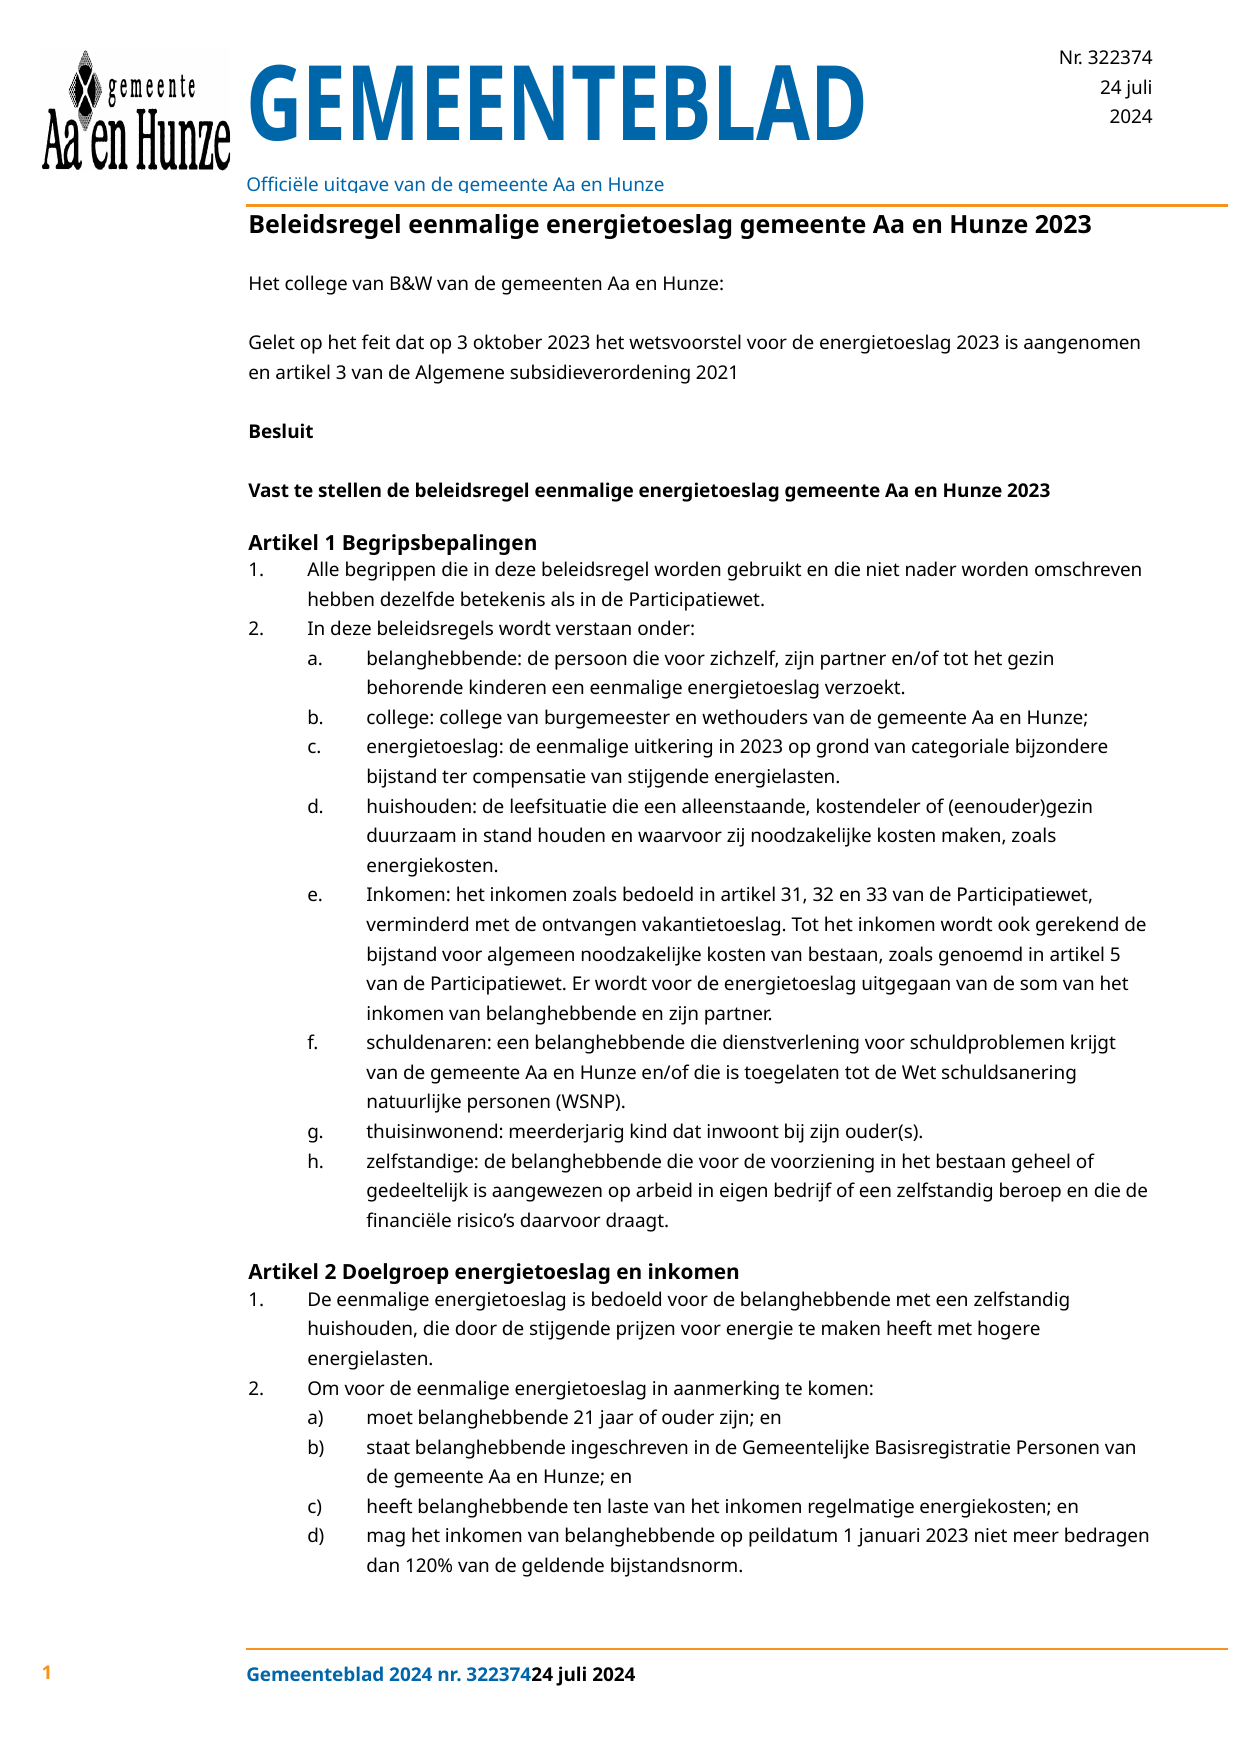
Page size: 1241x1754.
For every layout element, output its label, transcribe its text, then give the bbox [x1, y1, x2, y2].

text Beleidsregel eenmalige energietoeslag gemeente Aa en Hunze 2023 [248, 207, 1152, 241]
list De eenmalige energietoeslag is bedoeld voor de belanghebbende met een zelfstandig huishouden, die door de stijgende prijzen voor energie te maken heeft met hogere energielasten. [248, 1286, 1152, 1371]
list energietoeslag: de eenmalige uitkering in 2023 op grond van categoriale bijzondere bijstand ter compensatie van stijgende energielasten. [307, 734, 1152, 789]
list mag het inkomen van belanghebbende op peildatum 1 januari 2023 niet meer bedragen dan 120% van de geldende bijstandsnorm. [307, 1523, 1152, 1578]
text Besluit [248, 418, 1152, 444]
list moet belanghebbende 21 jaar of ouder zijn; en [307, 1404, 1152, 1430]
list In deze beleidsregels wordt verstaan onder: [248, 615, 1152, 641]
list heeft belanghebbende ten laste van het inkomen regelmatige energiekosten; en [307, 1493, 1152, 1519]
list Alle begrippen die in deze beleidsregel worden gebruikt en die niet nader worden omschreven hebben dezelfde betekenis als in de Participatiewet. [248, 556, 1152, 612]
text Gelet op het feit dat op 3 oktober 2023 het wetsvoorstel voor de energietoeslag 2023 is aangenomen en artikel 3 van de Algemene subsidieverordening 2021 [248, 329, 1152, 385]
list schuldenaren: een belanghebbende die dienstverlening voor schuldproblemen krijgt van de gemeente Aa en Hunze en/of die is toegelaten tot de Wet schuldsanering natuurlijke personen (WSNP). [307, 1029, 1152, 1114]
list staat belanghebbende ingeschreven in de Gemeentelijke Basisregistratie Personen van de gemeente Aa en Hunze; en [307, 1434, 1152, 1489]
list zelfstandige: de belanghebbende die voor de voorziening in het bestaan geheel of gedeeltelijk is aangewezen op arbeid in eigen bedrijf of een zelfstandig beroep en die de financiële risico’s daarvoor draagt. [307, 1148, 1152, 1233]
text Het college van B&W van de gemeenten Aa en Hunze: [248, 270, 1152, 296]
picture [41, 47, 231, 172]
list Om voor de eenmalige energietoeslag in aanmerking te komen: [248, 1375, 1152, 1400]
list college: college van burgemeester en wethouders van de gemeente Aa en Hunze; [307, 704, 1152, 730]
list Inkomen: het inkomen zoals bedoeld in artikel 31, 32 en 33 van de Participatiewet, verminderd met de ontvangen vakantietoeslag. Tot het inkomen wordt ook gerekend de bijstand voor algemeen noodzakelijke kosten van bestaan, zoals genoemd in artikel 5 van de Participatiewet. Er wordt voor de energietoeslag uitgegaan van de som van het inkomen van belanghebbende en zijn partner. [307, 882, 1152, 1026]
text Artikel 2 Doelgroep energietoeslag en inkomen [248, 1257, 1152, 1286]
text Vast te stellen de beleidsregel eenmalige energietoeslag gemeente Aa en Hunze 2023 [248, 477, 1152, 503]
list thuisinwonend: meerderjarig kind dat inwoont bij zijn ouder(s). [307, 1118, 1152, 1144]
text Artikel 1 Begripsbepalingen [248, 528, 1152, 556]
list huishouden: de leefsituatie die een alleenstaande, kostendeler of (eenouder)gezin duurzaam in stand houden en waarvoor zij noodzakelijke kosten maken, zoals energiekosten. [307, 793, 1152, 878]
list belanghebbende: de persoon die voor zichzelf, zijn partner en/of tot het gezin behorende kinderen een eenmalige energietoeslag verzoekt. [307, 645, 1152, 700]
